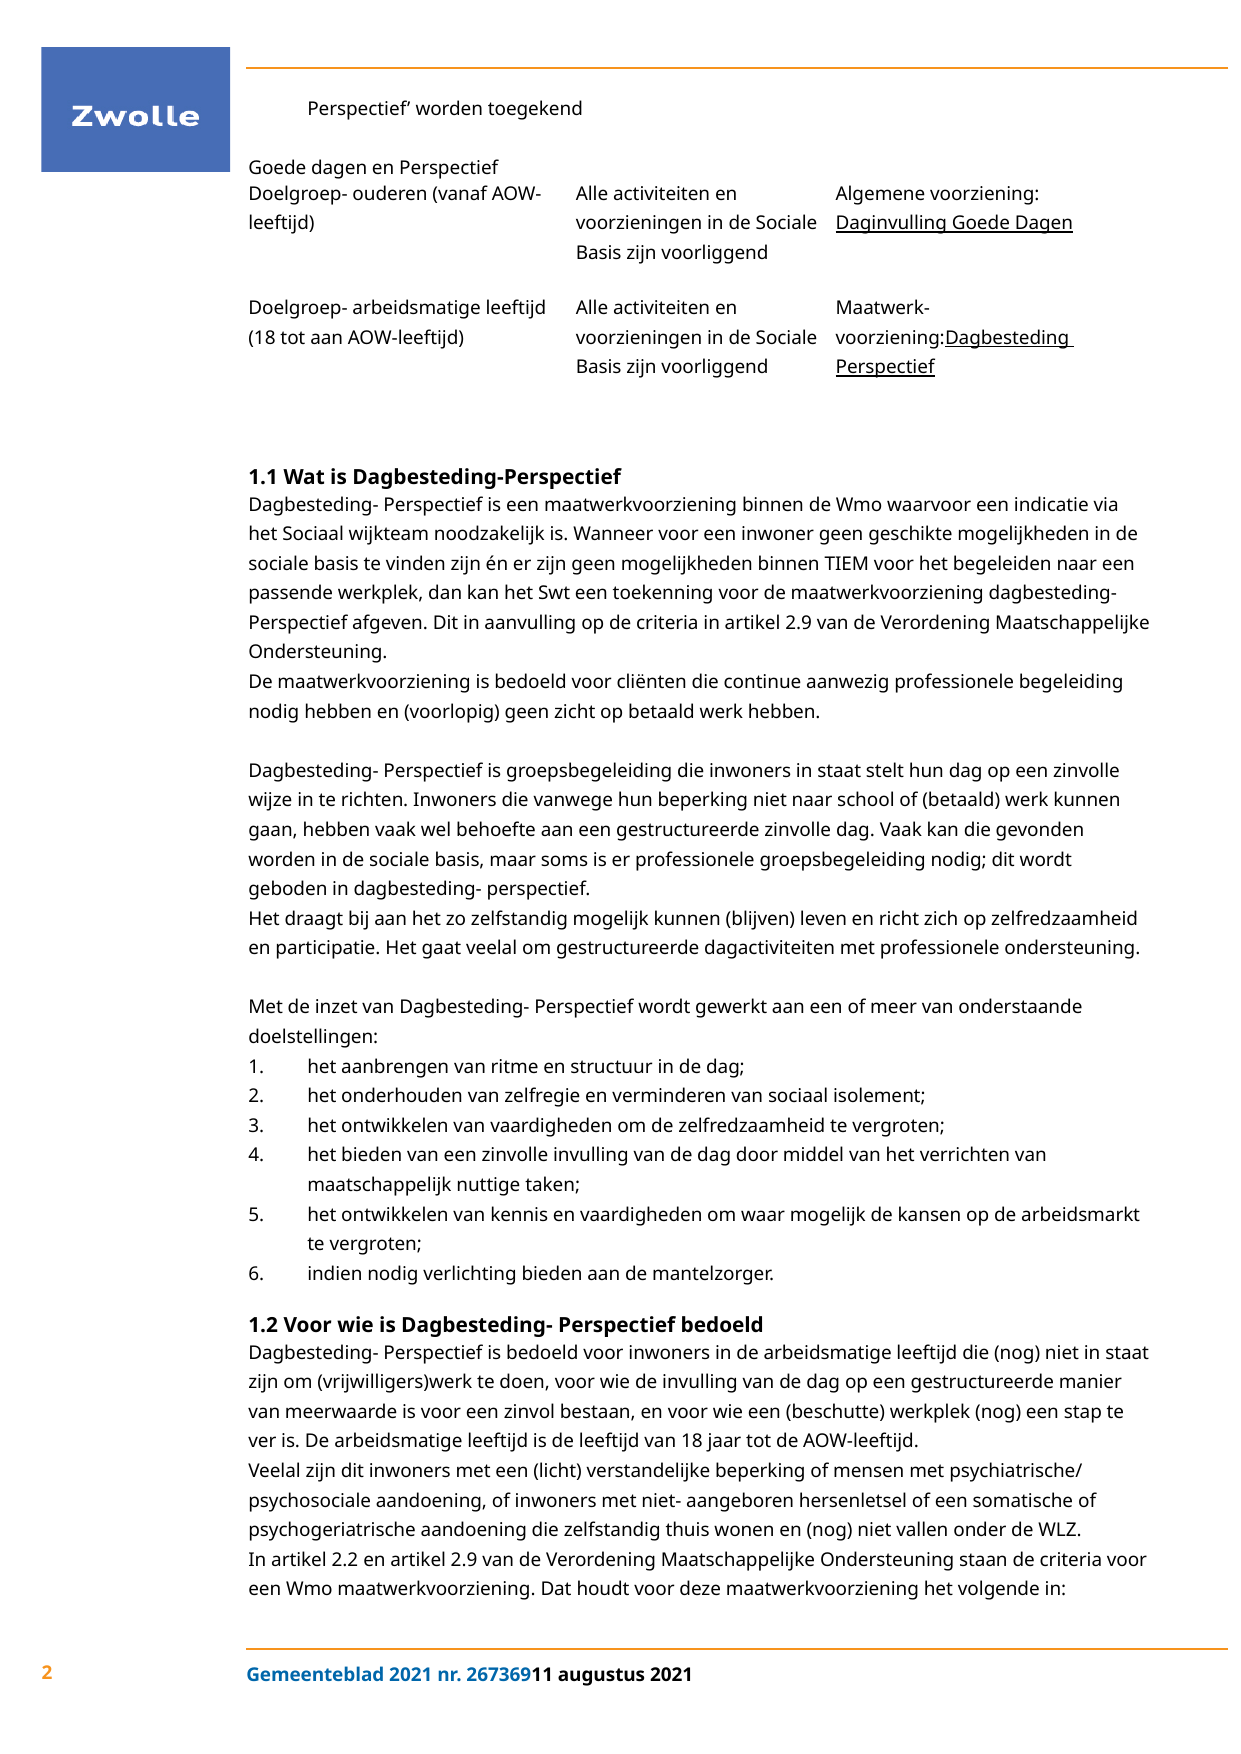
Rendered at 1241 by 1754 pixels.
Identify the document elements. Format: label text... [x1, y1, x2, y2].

list het ontwikkelen van vaardigheden om de zelfredzaamheid te vergroten; [248, 1112, 1152, 1138]
table_cell Alle activiteiten en voorzieningen in de Sociale Basis zijn voorliggend [576, 294, 835, 379]
picture [41, 47, 231, 172]
list het onderhouden van zelfregie en verminderen van sociaal isolement; [248, 1082, 1152, 1108]
table_cell Maatwerk-voorziening:Dagbesteding Perspectief [835, 294, 1152, 379]
list het bieden van een zinvolle invulling van de dag door middel van het verrichten van maatschappelijk nuttige taken; [248, 1142, 1152, 1197]
table_cell Doelgroep- arbeidsmatige leeftijd (18 tot aan AOW-leeftijd) [248, 294, 576, 379]
table_cell Algemene voorziening: Daginvulling Goede Dagen [835, 180, 1152, 294]
table_cell Doelgroep- ouderen (vanaf AOW-leeftijd) [248, 180, 576, 294]
text In artikel 2.2 en artikel 2.9 van de Verordening Maatschappelijke Ondersteuning staan de criteria voor een Wmo maatwerkvoorziening. Dat houdt voor deze maatwerkvoorziening het volgende in: [248, 1546, 1152, 1601]
text Met de inzet van Dagbesteding- Perspectief wordt gewerkt aan een of meer van onderstaande doelstellingen: [248, 994, 1152, 1049]
list indien nodig verlichting bieden aan de mantelzorger. [248, 1260, 1152, 1286]
table_header Goede dagen en Perspectief [248, 154, 1152, 180]
text De maatwerkvoorziening is bedoeld voor cliënten die continue aanwezig professionele begeleiding nodig hebben en (voorlopig) geen zicht op betaald werk hebben. [248, 668, 1152, 724]
list Perspectief’ worden toegekend [248, 95, 1152, 121]
list het aanbrengen van ritme en structuur in de dag; [248, 1053, 1152, 1079]
text 1.2 Voor wie is Dagbesteding- Perspectief bedoeld [248, 1310, 1152, 1339]
text 1.1 Wat is Dagbesteding-Perspectief [248, 462, 1152, 491]
text Dagbesteding- Perspectief is bedoeld voor inwoners in de arbeidsmatige leeftijd die (nog) niet in staat zijn om (vrijwilligers)werk te doen, voor wie de invulling van de dag op een gestructureerde manier van meerwaarde is voor een zinvol bestaan, en voor wie een (beschutte) werkplek (nog) een stap te ver is. De arbeidsmatige leeftijd is de leeftijd van 18 jaar tot de AOW-leeftijd. [248, 1339, 1152, 1453]
text Het draagt bij aan het zo zelfstandig mogelijk kunnen (blijven) leven en richt zich op zelfredzaamheid en participatie. Het gaat veelal om gestructureerde dagactiviteiten met professionele ondersteuning. [248, 905, 1152, 960]
table_cell Alle activiteiten en voorzieningen in de Sociale Basis zijn voorliggend [576, 180, 835, 294]
list het ontwikkelen van kennis en vaardigheden om waar mogelijk de kansen op de arbeidsmarkt te vergroten; [248, 1201, 1152, 1256]
text Veelal zijn dit inwoners met een (licht) verstandelijke beperking of mensen met psychiatrische/ psychosociale aandoening, of inwoners met niet- aangeboren hersenletsel of een somatische of psychogeriatrische aandoening die zelfstandig thuis wonen en (nog) niet vallen onder de WLZ. [248, 1457, 1152, 1542]
text Dagbesteding- Perspectief is een maatwerkvoorziening binnen de Wmo waarvoor een indicatie via het Sociaal wijkteam noodzakelijk is. Wanneer voor een inwoner geen geschikte mogelijkheden in de sociale basis te vinden zijn én er zijn geen mogelijkheden binnen TIEM voor het begeleiden naar een passende werkplek, dan kan het Swt een toekenning voor de maatwerkvoorziening dagbesteding-Perspectief afgeven. Dit in aanvulling op de criteria in artikel 2.9 van de Verordening Maatschappelijke Ondersteuning. [248, 491, 1152, 664]
text Dagbesteding- Perspectief is groepsbegeleiding die inwoners in staat stelt hun dag op een zinvolle wijze in te richten. Inwoners die vanwege hun beperking niet naar school of (betaald) werk kunnen gaan, hebben vaak wel behoefte aan een gestructureerde zinvolle dag. Vaak kan die gevonden worden in de sociale basis, maar soms is er professionele groepsbegeleiding nodig; dit wordt geboden in dagbesteding- perspectief. [248, 757, 1152, 901]
